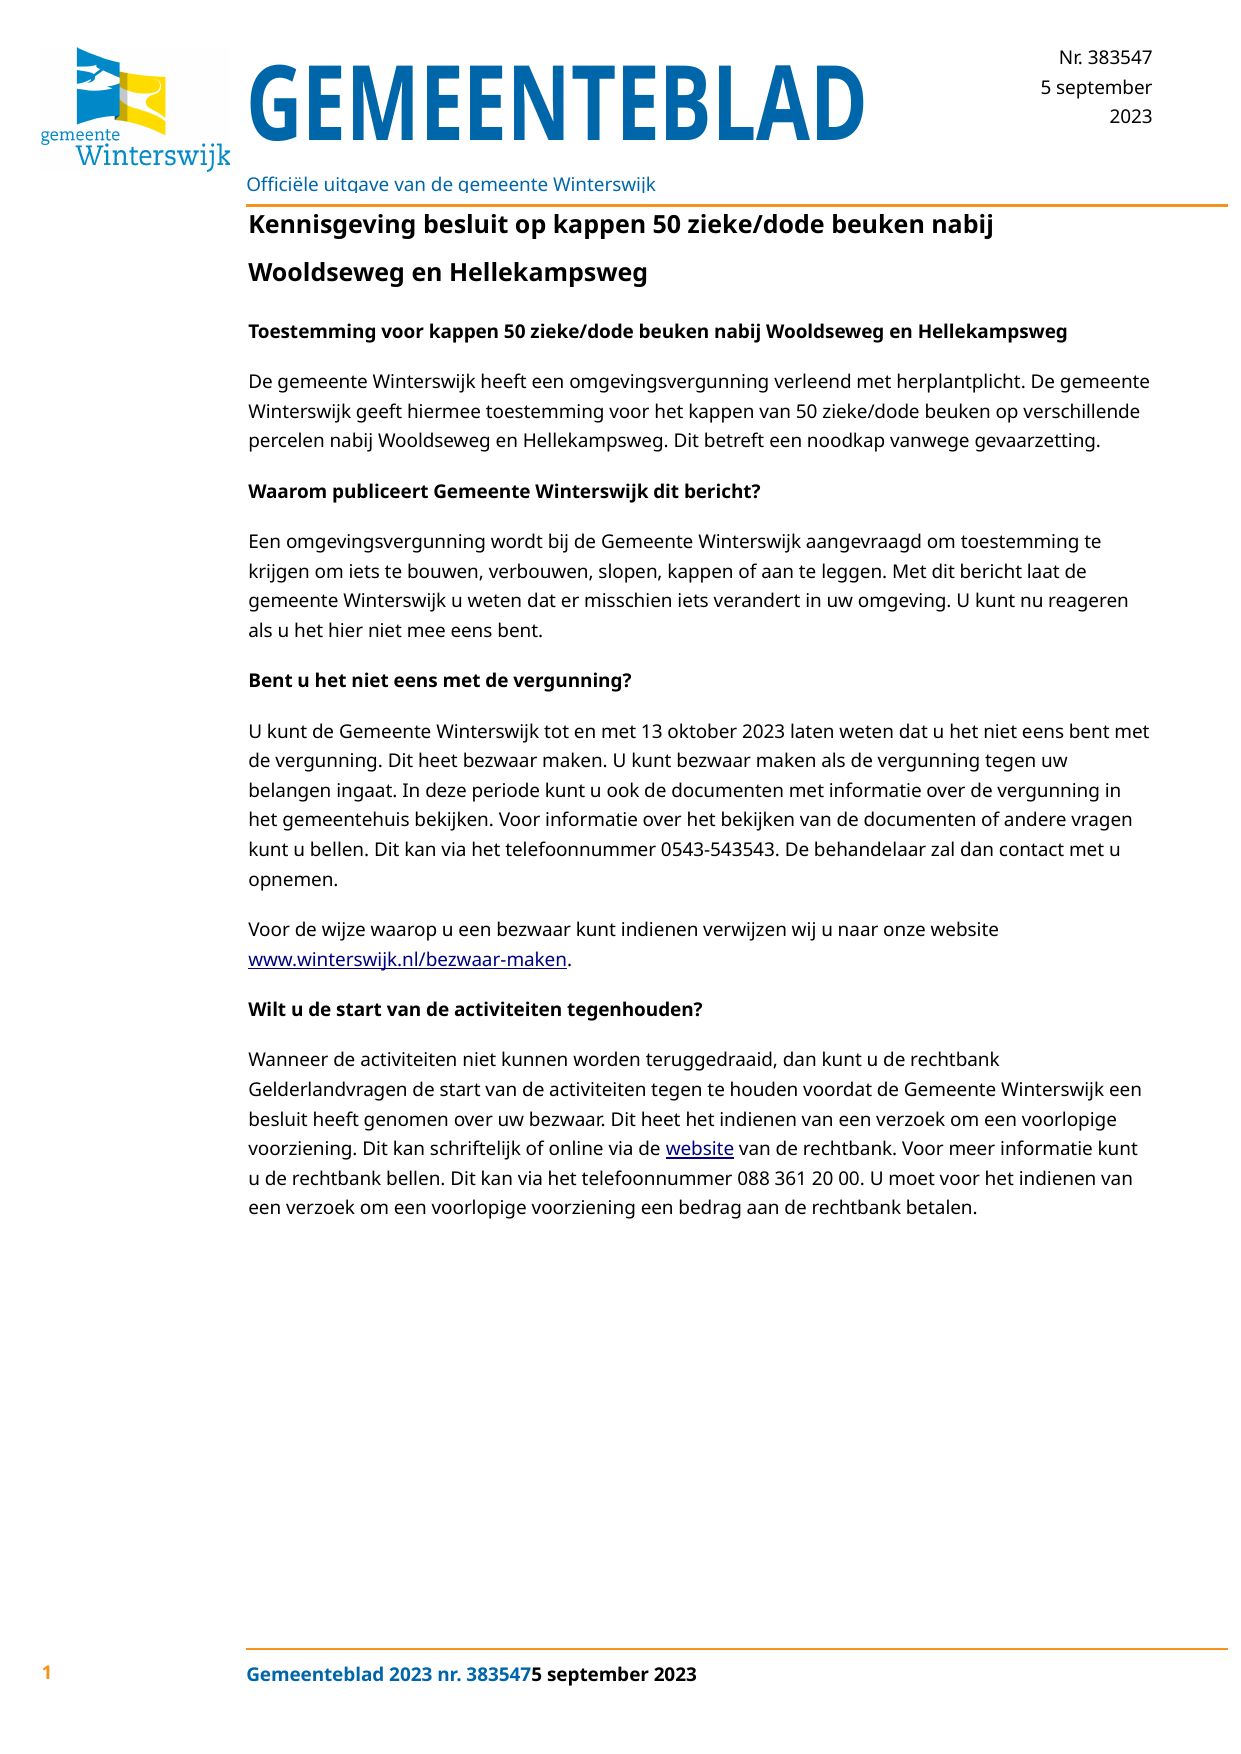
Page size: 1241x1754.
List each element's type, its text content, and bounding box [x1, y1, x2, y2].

text Voor de wijze waarop u een bezwaar kunt indienen verwijzen wij u naar onze website www.winterswijk.nl/bezwaar-maken. [248, 916, 1152, 972]
text Toestemming voor kappen 50 zieke/dode beuken nabij Wooldseweg en Hellekampsweg [248, 318, 1152, 344]
text Wilt u de start van de activiteiten tegenhouden? [248, 996, 1152, 1022]
text U kunt de Gemeente Winterswijk tot en met 13 oktober 2023 laten weten dat u het niet eens bent met de vergunning. Dit heet bezwaar maken. U kunt bezwaar maken als de vergunning tegen uw belangen ingaat. In deze periode kunt u ook de documenten met informatie over de vergunning in het gemeentehuis bekijken. Voor informatie over het bekijken van de documenten of andere vragen kunt u bellen. Dit kan via het telefoonnummer 0543-543543. De behandelaar zal dan contact met u opnemen. [248, 718, 1152, 892]
text Kennisgeving besluit op kappen 50 zieke/dode beuken nabij Wooldseweg en Hellekampsweg [248, 207, 1152, 288]
text Een omgevingsvergunning wordt bij de Gemeente Winterswijk aangevraagd om toestemming te krijgen om iets te bouwen, verbouwen, slopen, kappen of aan te leggen. Met dit bericht laat de gemeente Winterswijk u weten dat er misschien iets verandert in uw omgeving. U kunt nu reageren als u het hier niet mee eens bent. [248, 528, 1152, 643]
text De gemeente Winterswijk heeft een omgevingsvergunning verleend met herplantplicht. De gemeente Winterswijk geeft hiermee toestemming voor het kappen van 50 zieke/dode beuken op verschillende percelen nabij Wooldseweg en Hellekampsweg. Dit betreft een noodkap vanwege gevaarzetting. [248, 368, 1152, 453]
text Waarom publiceert Gemeente Winterswijk dit bericht? [248, 478, 1152, 504]
picture [41, 47, 231, 172]
picture [225, 153, 231, 162]
text Wanneer de activiteiten niet kunnen worden teruggedraaid, dan kunt u de rechtbank Gelderlandvragen de start van de activiteiten tegen te houden voordat de Gemeente Winterswijk een besluit heeft genomen over uw bezwaar. Dit heet het indienen van een verzoek om een voorlopige voorziening. Dit kan schriftelijk of online via de website van de rechtbank. Voor meer informatie kunt u de rechtbank bellen. Dit kan via het telefoonnummer 088 361 20 00. U moet voor het indienen van een verzoek om een voorlopige voorziening een bedrag aan de rechtbank betalen. [248, 1047, 1152, 1220]
text Bent u het niet eens met de vergunning? [248, 667, 1152, 693]
